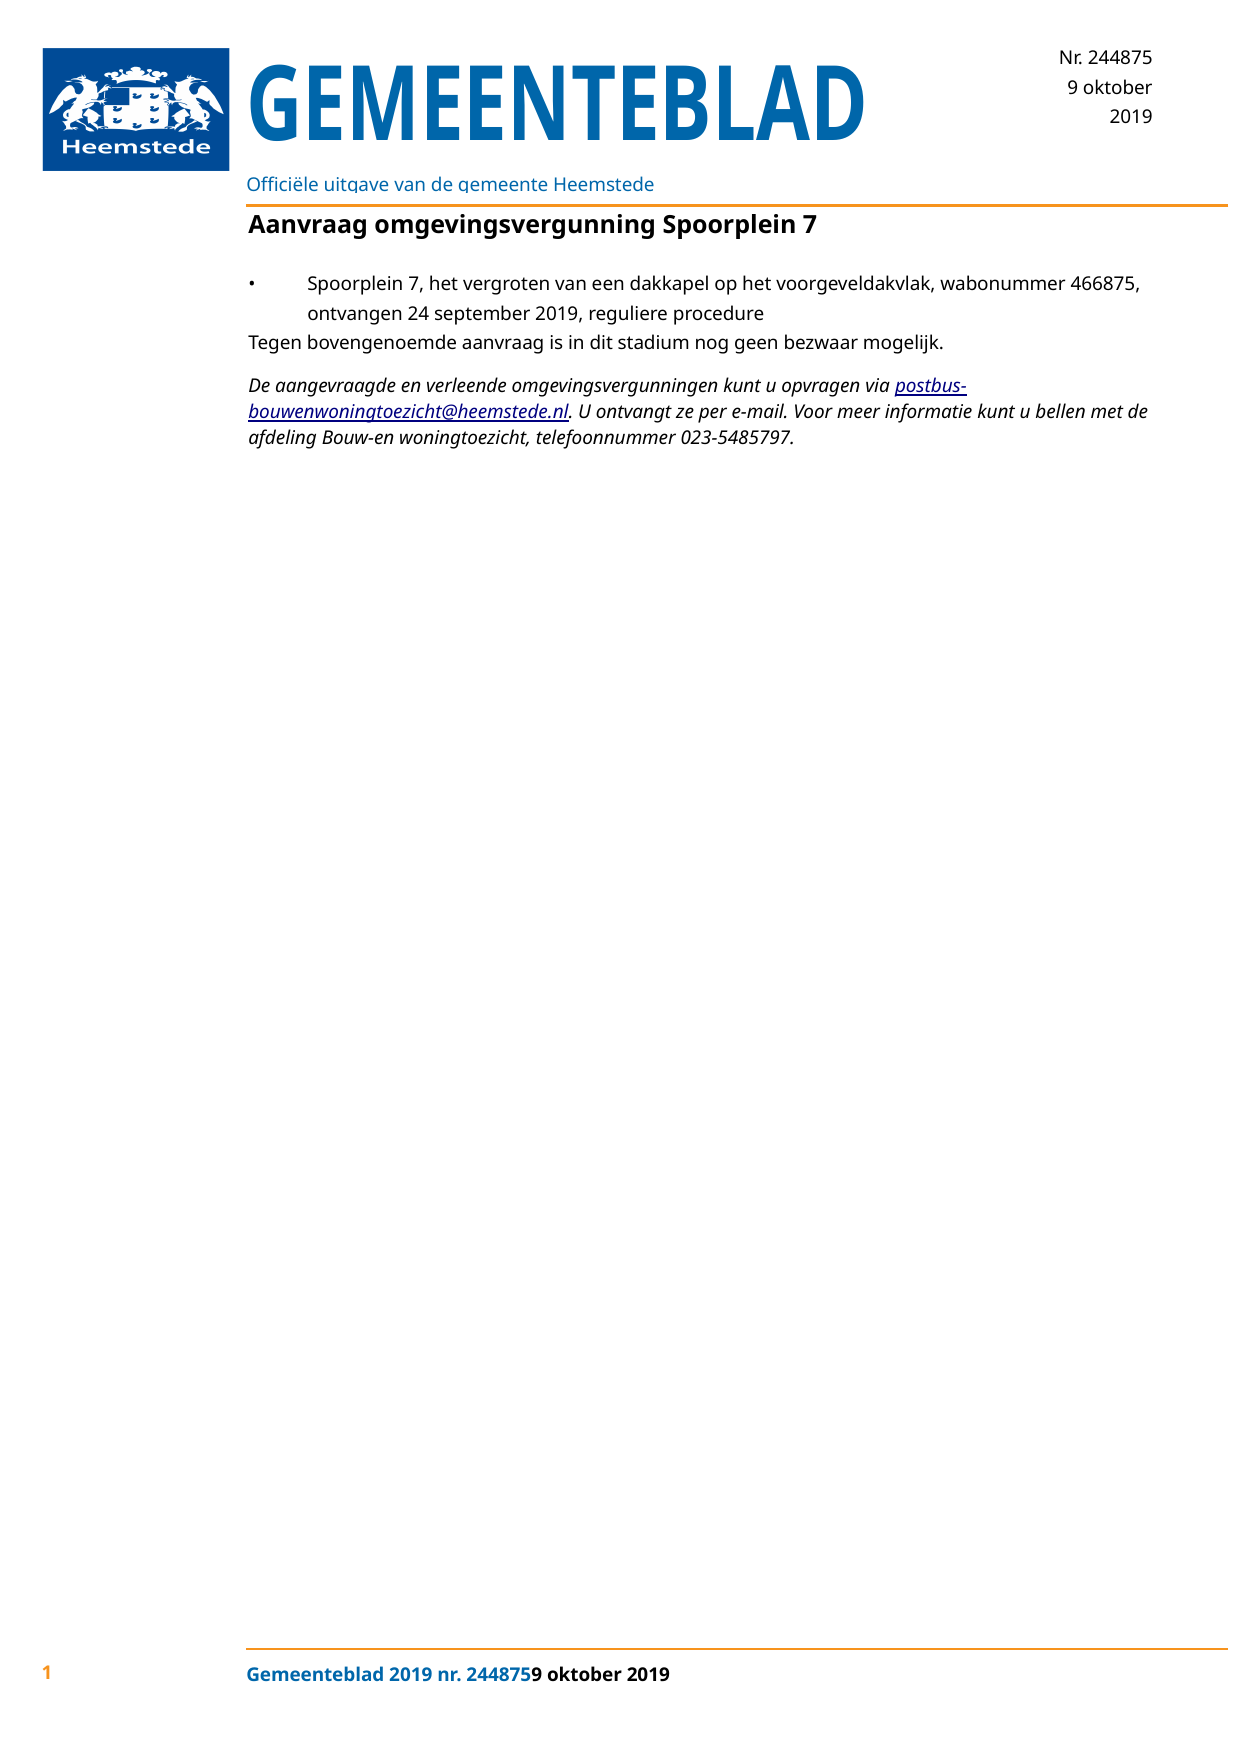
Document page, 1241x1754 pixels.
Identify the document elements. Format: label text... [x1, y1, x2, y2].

text Aanvraag omgevingsvergunning Spoorplein 7 [248, 207, 1152, 241]
picture [41, 47, 231, 172]
text Tegen bovengenoemde aanvraag is in dit stadium nog geen bezwaar mogelijk. [248, 329, 1152, 355]
text De aangevraagde en verleende omgevingsvergunningen kunt u opvragen via postbus-bouwenwoningtoezicht@heemstede.nl. U ontvangt ze per e-mail. Voor meer informatie kunt u bellen met de afdeling Bouw-en woningtoezicht, telefoonnummer 023-5485797. [248, 373, 1152, 450]
list Spoorplein 7, het vergroten van een dakkapel op het voorgeveldakvlak, wabonummer 466875, ontvangen 24 september 2019, reguliere procedure [248, 270, 1152, 326]
